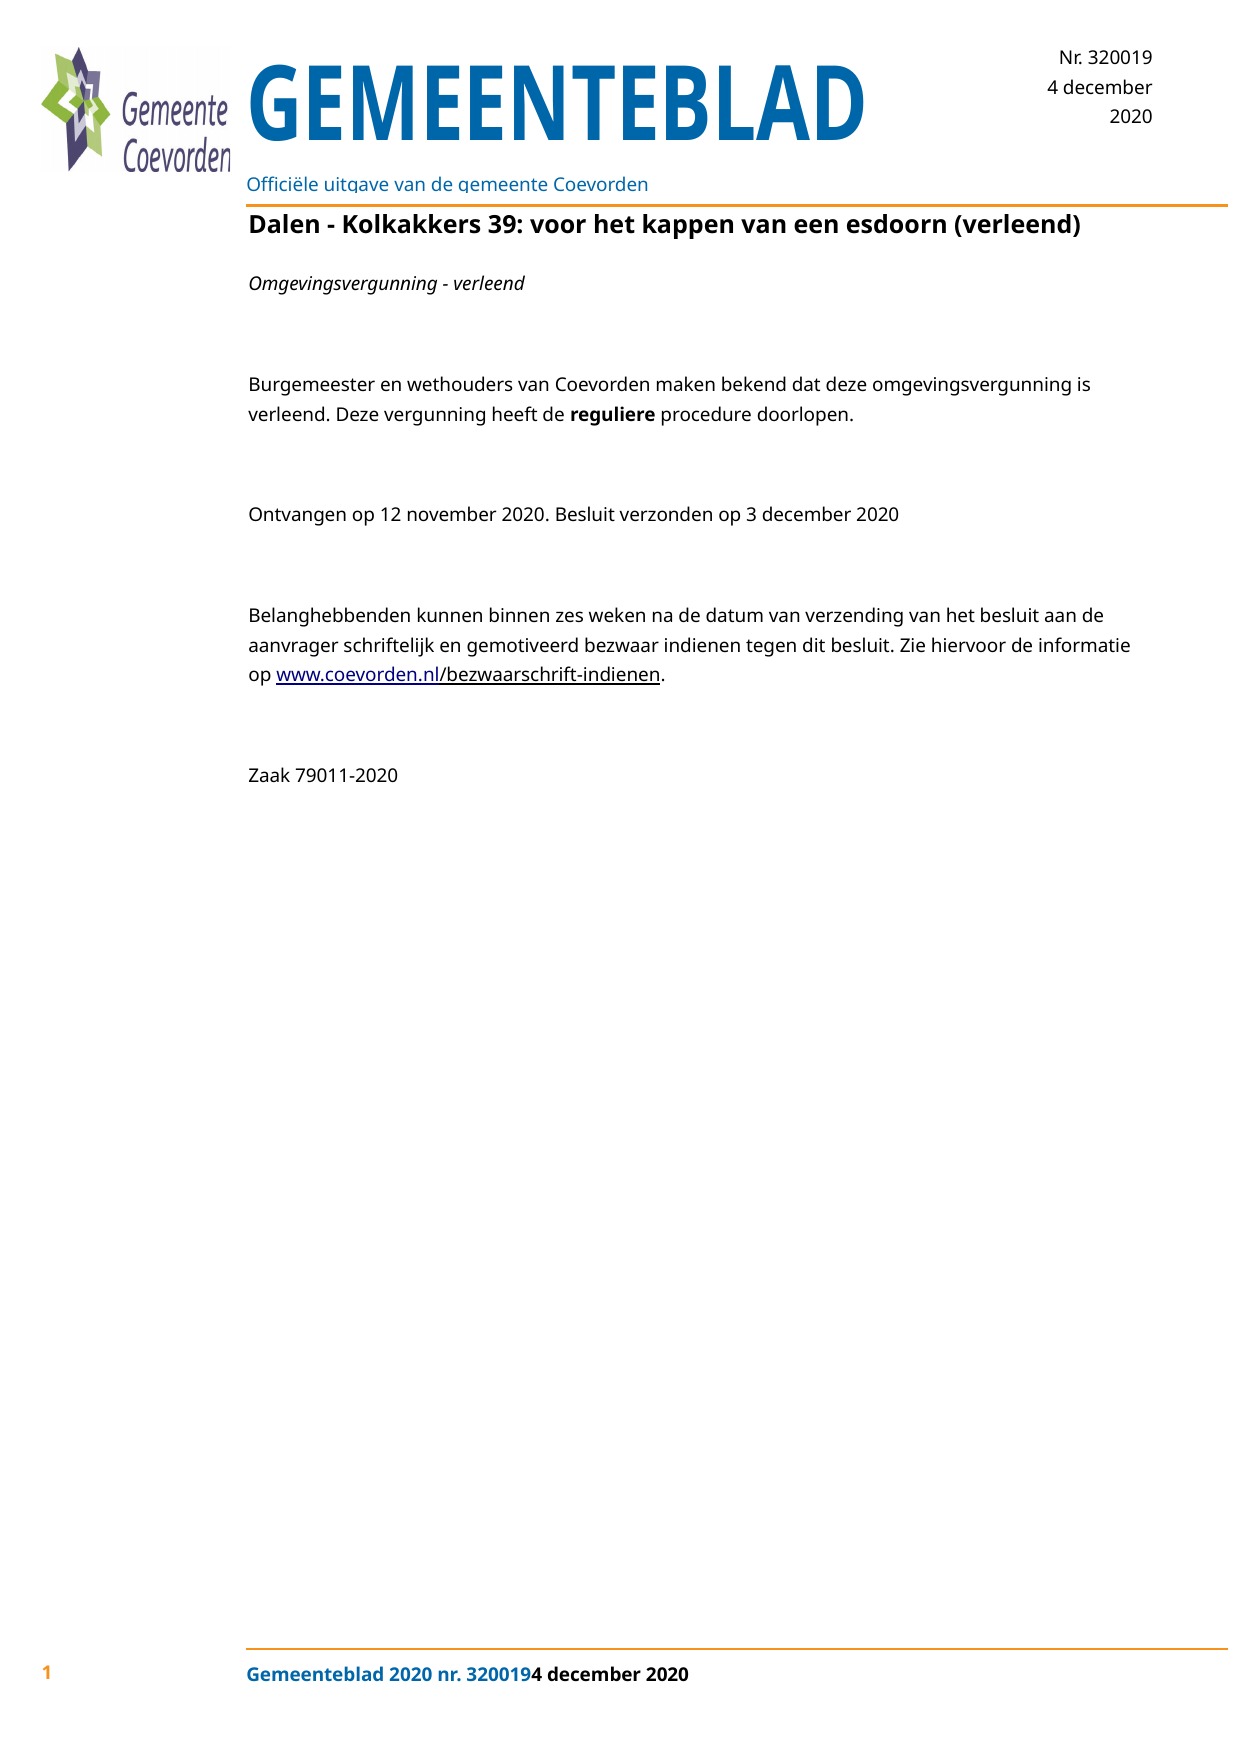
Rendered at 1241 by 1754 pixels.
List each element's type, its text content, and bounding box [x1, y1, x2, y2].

text Omgevingsvergunning - verleend [248, 270, 1152, 296]
text Ontvangen op 12 november 2020. Besluit verzonden op 3 december 2020 [248, 502, 1152, 527]
text Burgemeester en wethouders van Coevorden maken bekend dat deze omgevingsvergunning is verleend. Deze vergunning heeft de reguliere procedure doorlopen. [248, 371, 1152, 426]
text Zaak 79011-2020 [248, 762, 1152, 788]
picture [41, 47, 231, 172]
text Dalen - Kolkakkers 39: voor het kappen van een esdoorn (verleend) [248, 207, 1152, 241]
text Belanghebbenden kunnen binnen zes weken na de datum van verzending van het besluit aan de aanvrager schriftelijk en gemotiveerd bezwaar indienen tegen dit besluit. Zie hiervoor de informatie op www.coevorden.nl/bezwaarschrift-indienen. [248, 602, 1152, 687]
